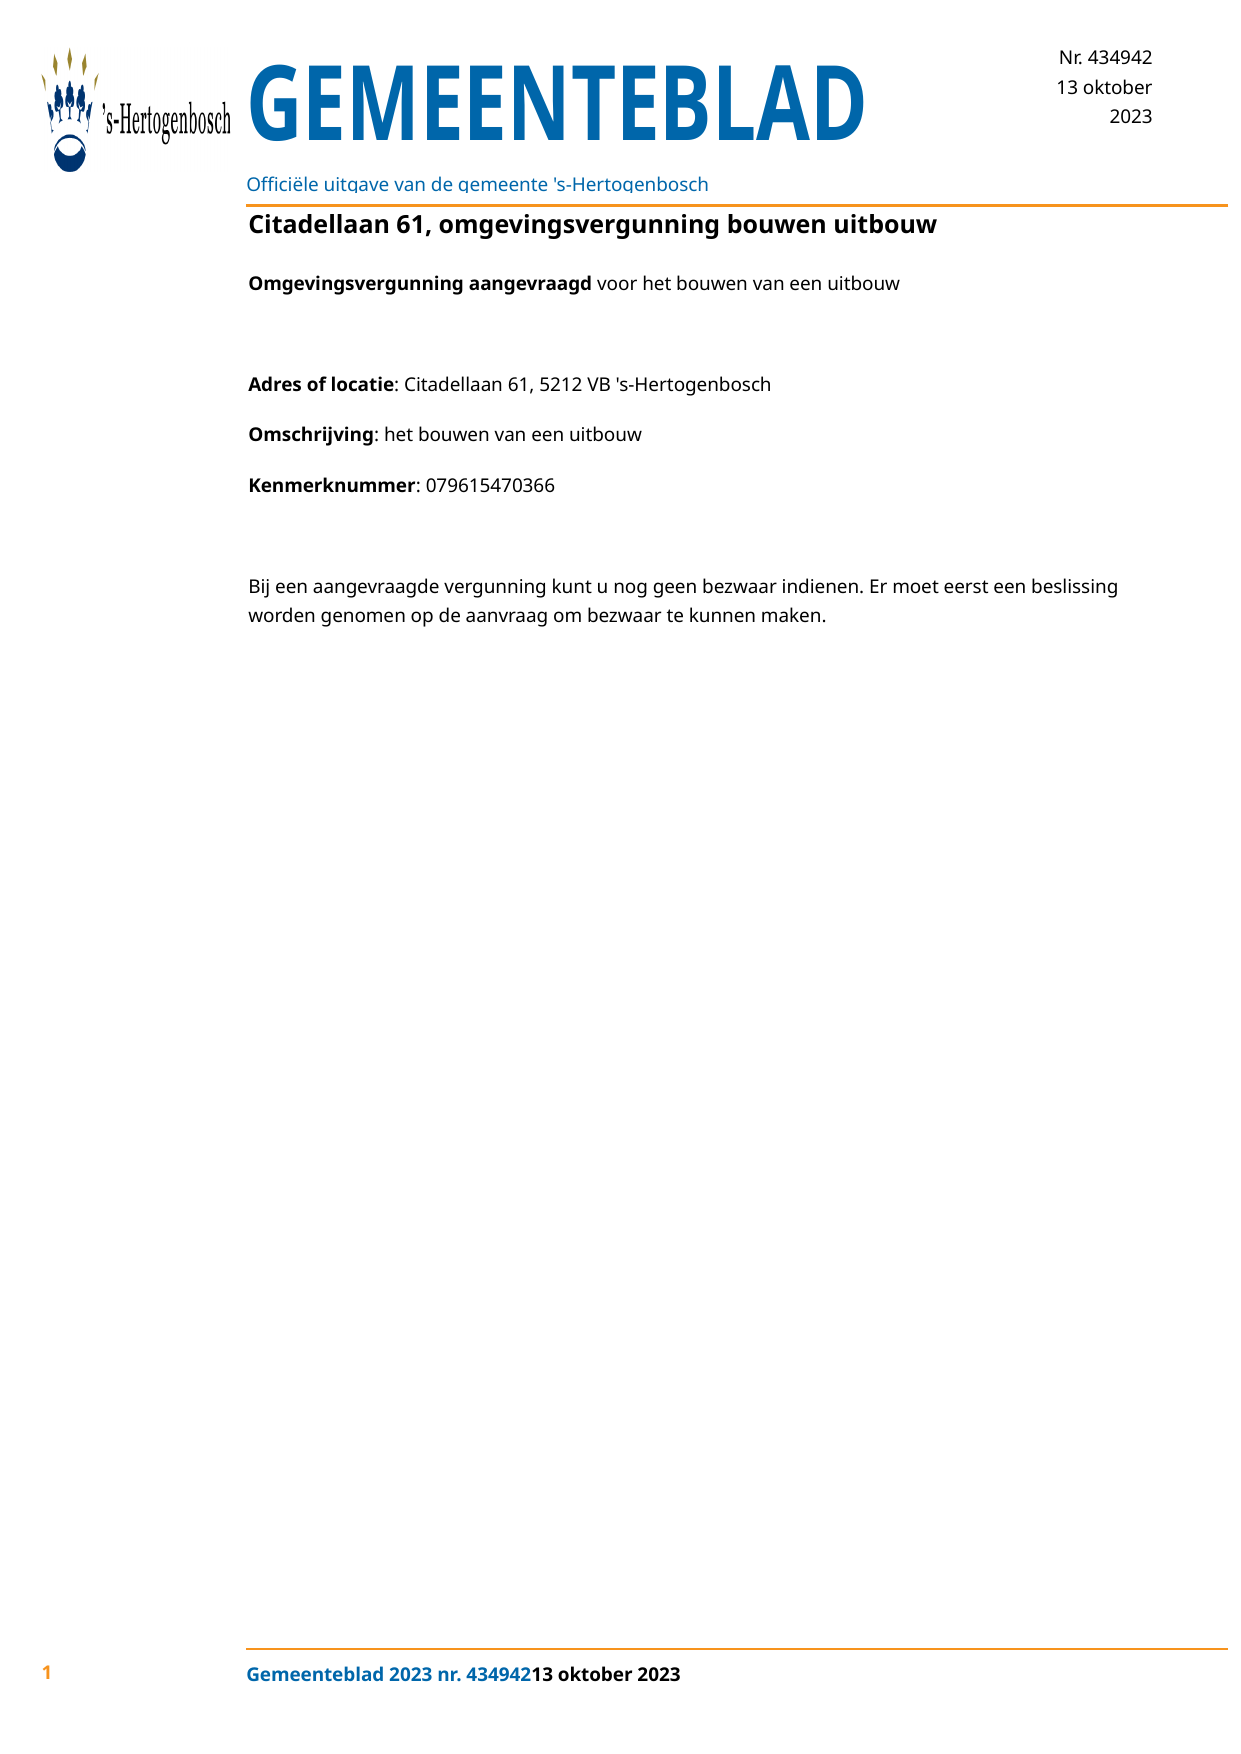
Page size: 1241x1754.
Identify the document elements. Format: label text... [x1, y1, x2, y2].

text Adres of locatie: Citadellaan 61, 5212 VB 's-Hertogenbosch [248, 371, 1152, 397]
text Citadellaan 61, omgevingsvergunning bouwen uitbouw [248, 207, 1152, 241]
text Kenmerknummer: 079615470366 [248, 472, 1152, 498]
text Omschrijving: het bouwen van een uitbouw [248, 422, 1152, 447]
text Omgevingsvergunning aangevraagd voor het bouwen van een uitbouw [248, 270, 1152, 296]
text Bij een aangevraagde vergunning kunt u nog geen bezwaar indienen. Er moet eerst een beslissing worden genomen op de aanvraag om bezwaar te kunnen maken. [248, 573, 1152, 628]
picture [41, 47, 231, 172]
